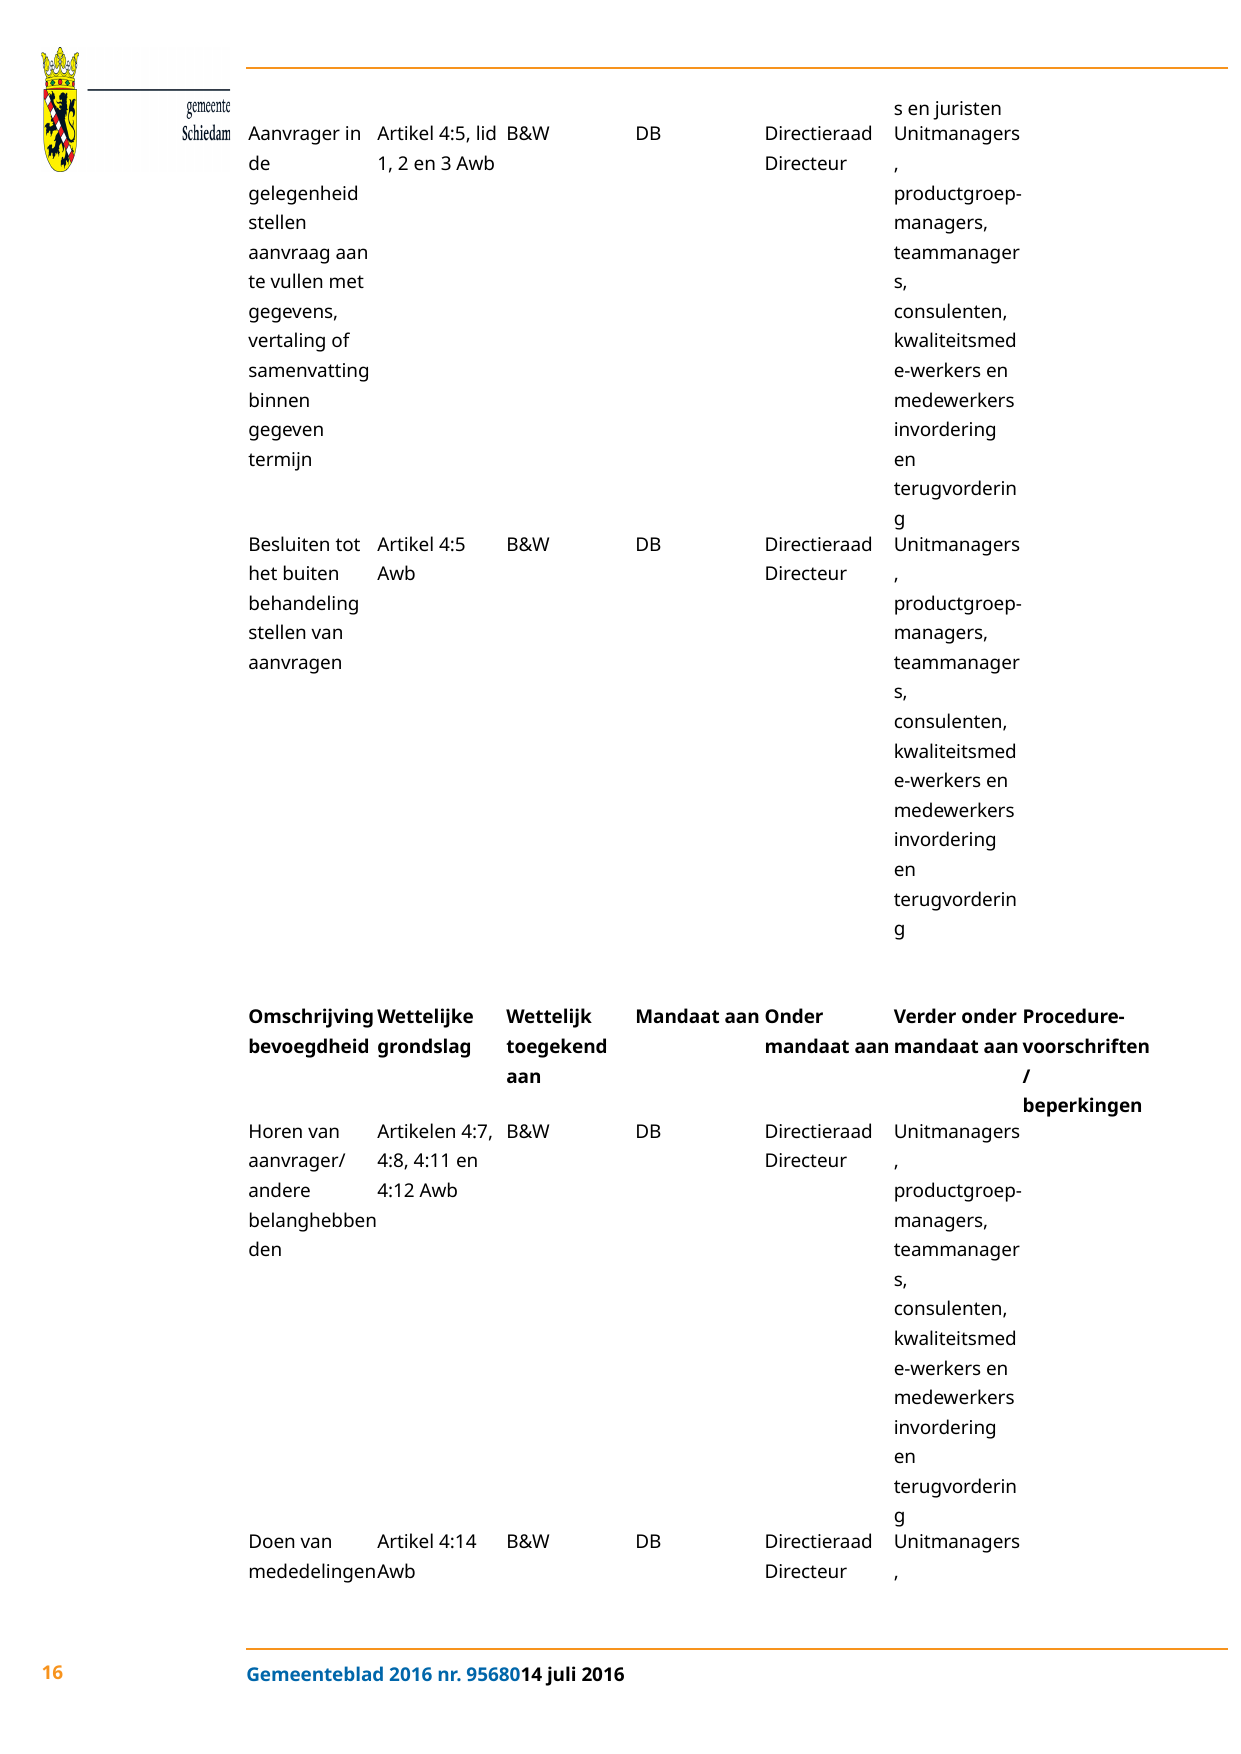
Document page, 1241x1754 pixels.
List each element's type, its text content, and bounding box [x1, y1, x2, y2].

table_cell [1023, 95, 1152, 121]
table_cell [248, 95, 377, 121]
table_cell B&W [506, 1529, 635, 1584]
table_header Procedure- voorschriften/ beperkingen [1023, 1004, 1152, 1118]
table_cell B&W [506, 531, 635, 941]
table_cell [1023, 531, 1152, 941]
table_cell Artikelen 4:7, 4:8, 4:11 en 4:12 Awb [377, 1118, 506, 1528]
table_cell Artikel 4:5 Awb [377, 531, 506, 941]
table_cell DB [635, 121, 764, 531]
table_header Mandaat aan [635, 1004, 764, 1118]
table_cell Artikel 4:14 Awb [377, 1529, 506, 1584]
table_cell DB [635, 531, 764, 941]
table_cell Unitmanagers, [894, 1529, 1022, 1584]
table_header Omschrijving bevoegdheid [248, 1004, 377, 1118]
table_cell [635, 95, 764, 121]
table_cell B&W [506, 1118, 635, 1528]
table_cell Directieraad Directeur [764, 1529, 893, 1584]
table_header Verder onder mandaat aan [894, 1004, 1022, 1118]
table_cell DB [635, 1118, 764, 1528]
table_cell [764, 95, 893, 121]
picture [41, 47, 231, 172]
table_header Wettelijke grondslag [377, 1004, 506, 1118]
table_header Onder mandaat aan [764, 1004, 893, 1118]
table_cell Aanvrager in de gelegenheid stellen aanvraag aan te vullen met gegevens, vertaling of samenvatting binnen gegeven termijn [248, 121, 377, 531]
table_cell [377, 95, 506, 121]
table_cell Horen van aanvrager/ andere belanghebbenden [248, 1118, 377, 1528]
table_cell Directieraad Directeur [764, 1118, 893, 1528]
table_header Wettelijk toegekend aan [506, 1004, 635, 1118]
table_cell [1023, 1118, 1152, 1528]
table_cell B&W [506, 121, 635, 531]
table_cell [1023, 121, 1152, 531]
table_cell Unitmanagers, productgroep-managers, teammanagers, consulenten, kwaliteitsmede-werkers en medewerkers invordering en terugvordering [894, 121, 1022, 531]
table_cell Unitmanagers, productgroep-managers, teammanagers, consulenten, kwaliteitsmede-werkers en medewerkers invordering en terugvordering [894, 1118, 1022, 1528]
table_cell Doen van mededelingen [248, 1529, 377, 1584]
table_cell s en juristen [894, 95, 1022, 121]
table_cell [506, 95, 635, 121]
table_cell Artikel 4:5, lid 1, 2 en 3 Awb [377, 121, 506, 531]
table_cell Directieraad Directeur [764, 531, 893, 941]
table_cell Directieraad Directeur [764, 121, 893, 531]
table_cell Besluiten tot het buiten behandeling stellen van aanvragen [248, 531, 377, 941]
table_cell Unitmanagers, productgroep-managers, teammanagers, consulenten, kwaliteitsmede-werkers en medewerkers invordering en terugvordering [894, 531, 1022, 941]
table_cell [1023, 1529, 1152, 1584]
table_cell DB [635, 1529, 764, 1584]
